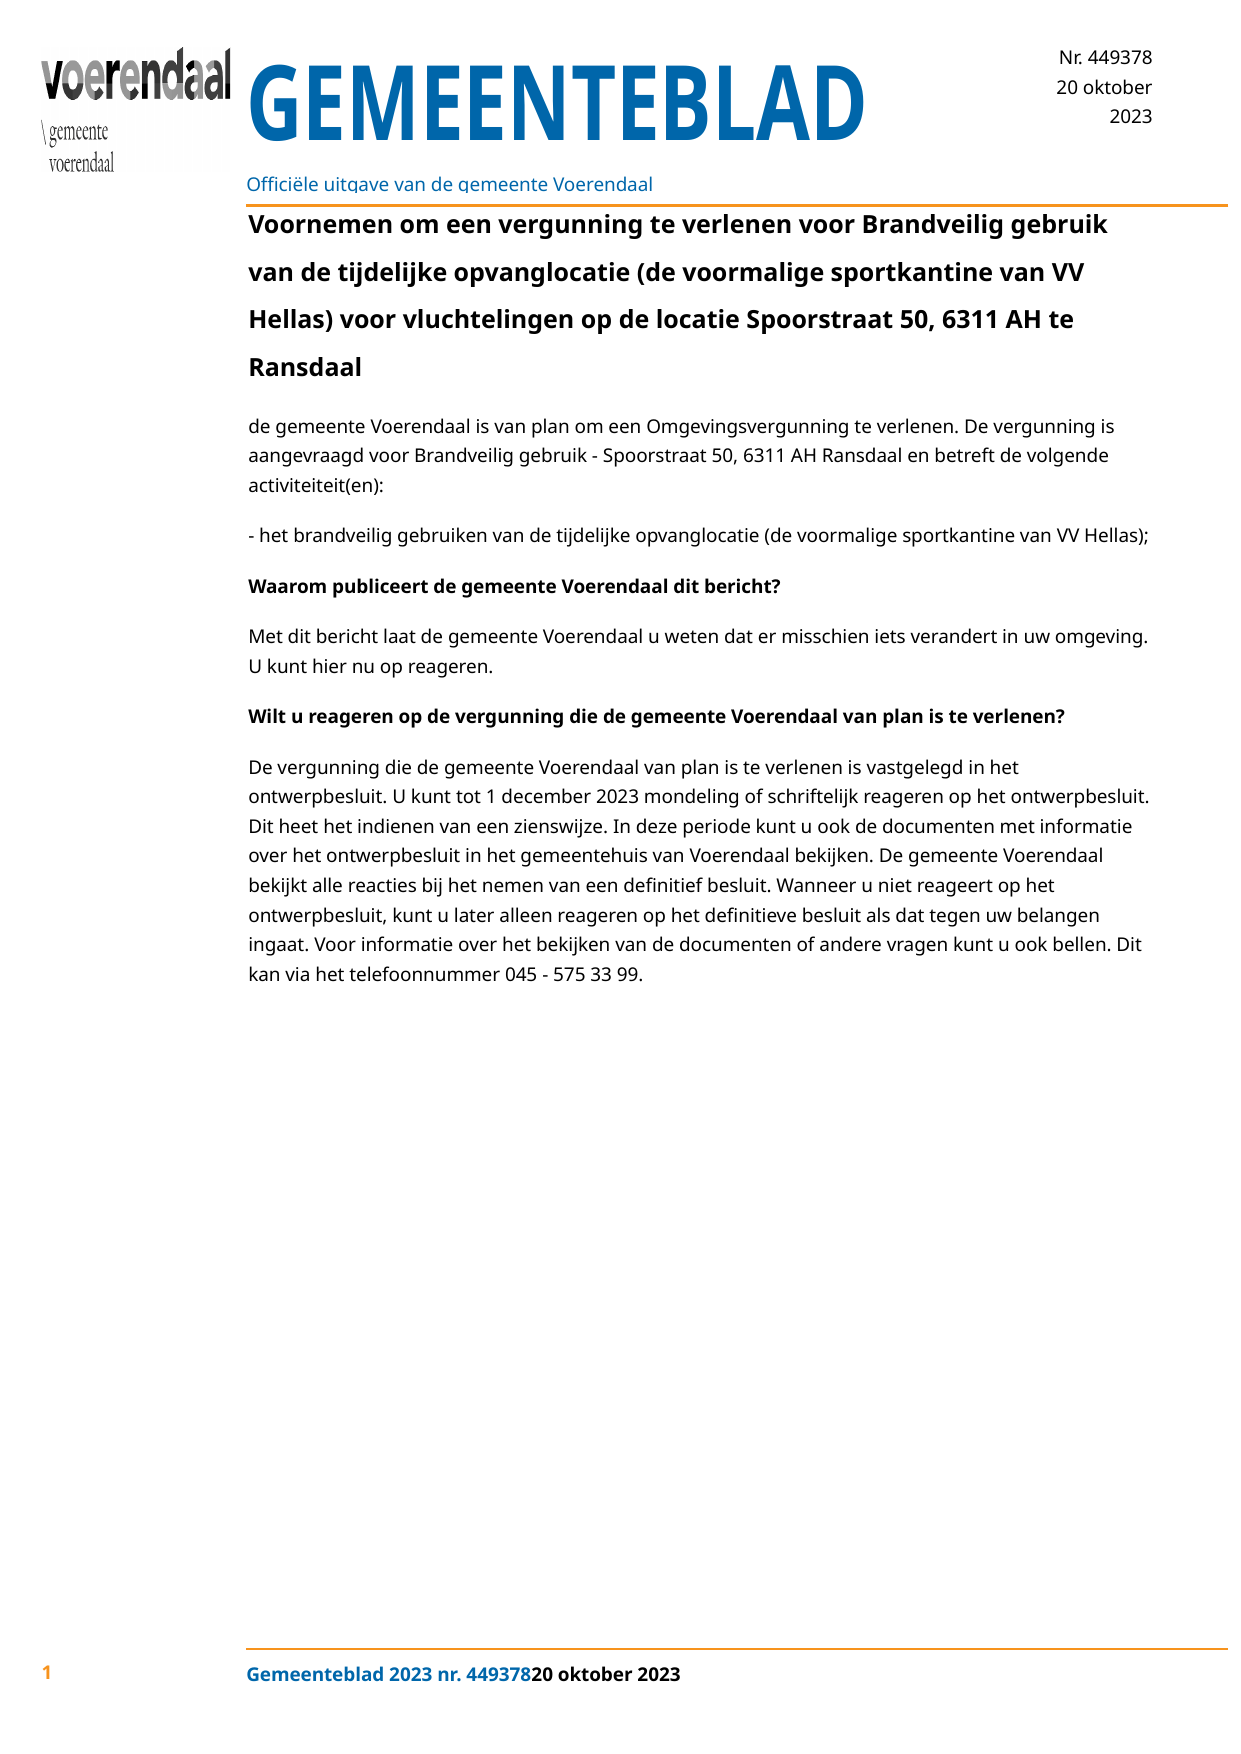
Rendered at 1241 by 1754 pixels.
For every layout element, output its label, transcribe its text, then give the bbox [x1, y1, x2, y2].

text Wilt u reageren op de vergunning die de gemeente Voerendaal van plan is te verlenen? [248, 703, 1152, 729]
picture [41, 47, 231, 172]
text Waarom publiceert de gemeente Voerendaal dit bericht? [248, 573, 1152, 599]
text De vergunning die de gemeente Voerendaal van plan is te verlenen is vastgelegd in het ontwerpbesluit. U kunt tot 1 december 2023 mondeling of schriftelijk reageren op het ontwerpbesluit. Dit heet het indienen van een zienswijze. In deze periode kunt u ook de documenten met informatie over het ontwerpbesluit in het gemeentehuis van Voerendaal bekijken. De gemeente Voerendaal bekijkt alle reacties bij het nemen van een definitief besluit. Wanneer u niet reageert op het ontwerpbesluit, kunt u later alleen reageren op het definitieve besluit als dat tegen uw belangen ingaat. Voor informatie over het bekijken van de documenten of andere vragen kunt u ook bellen. Dit kan via het telefoonnummer 045 - 575 33 99. [248, 754, 1152, 987]
text - het brandveilig gebruiken van de tijdelijke opvanglocatie (de voormalige sportkantine van VV Hellas); [248, 523, 1152, 548]
text de gemeente Voerendaal is van plan om een Omgevingsvergunning te verlenen. De vergunning is aangevraagd voor Brandveilig gebruik - Spoorstraat 50, 6311 AH Ransdaal en betreft de volgende activiteiteit(en): [248, 413, 1152, 498]
text Voornemen om een vergunning te verlenen voor Brandveilig gebruik van de tijdelijke opvanglocatie (de voormalige sportkantine van VV Hellas) voor vluchtelingen op de locatie Spoorstraat 50, 6311 AH te Ransdaal [248, 207, 1152, 384]
text Met dit bericht laat de gemeente Voerendaal u weten dat er misschien iets verandert in uw omgeving. U kunt hier nu op reageren. [248, 623, 1152, 679]
